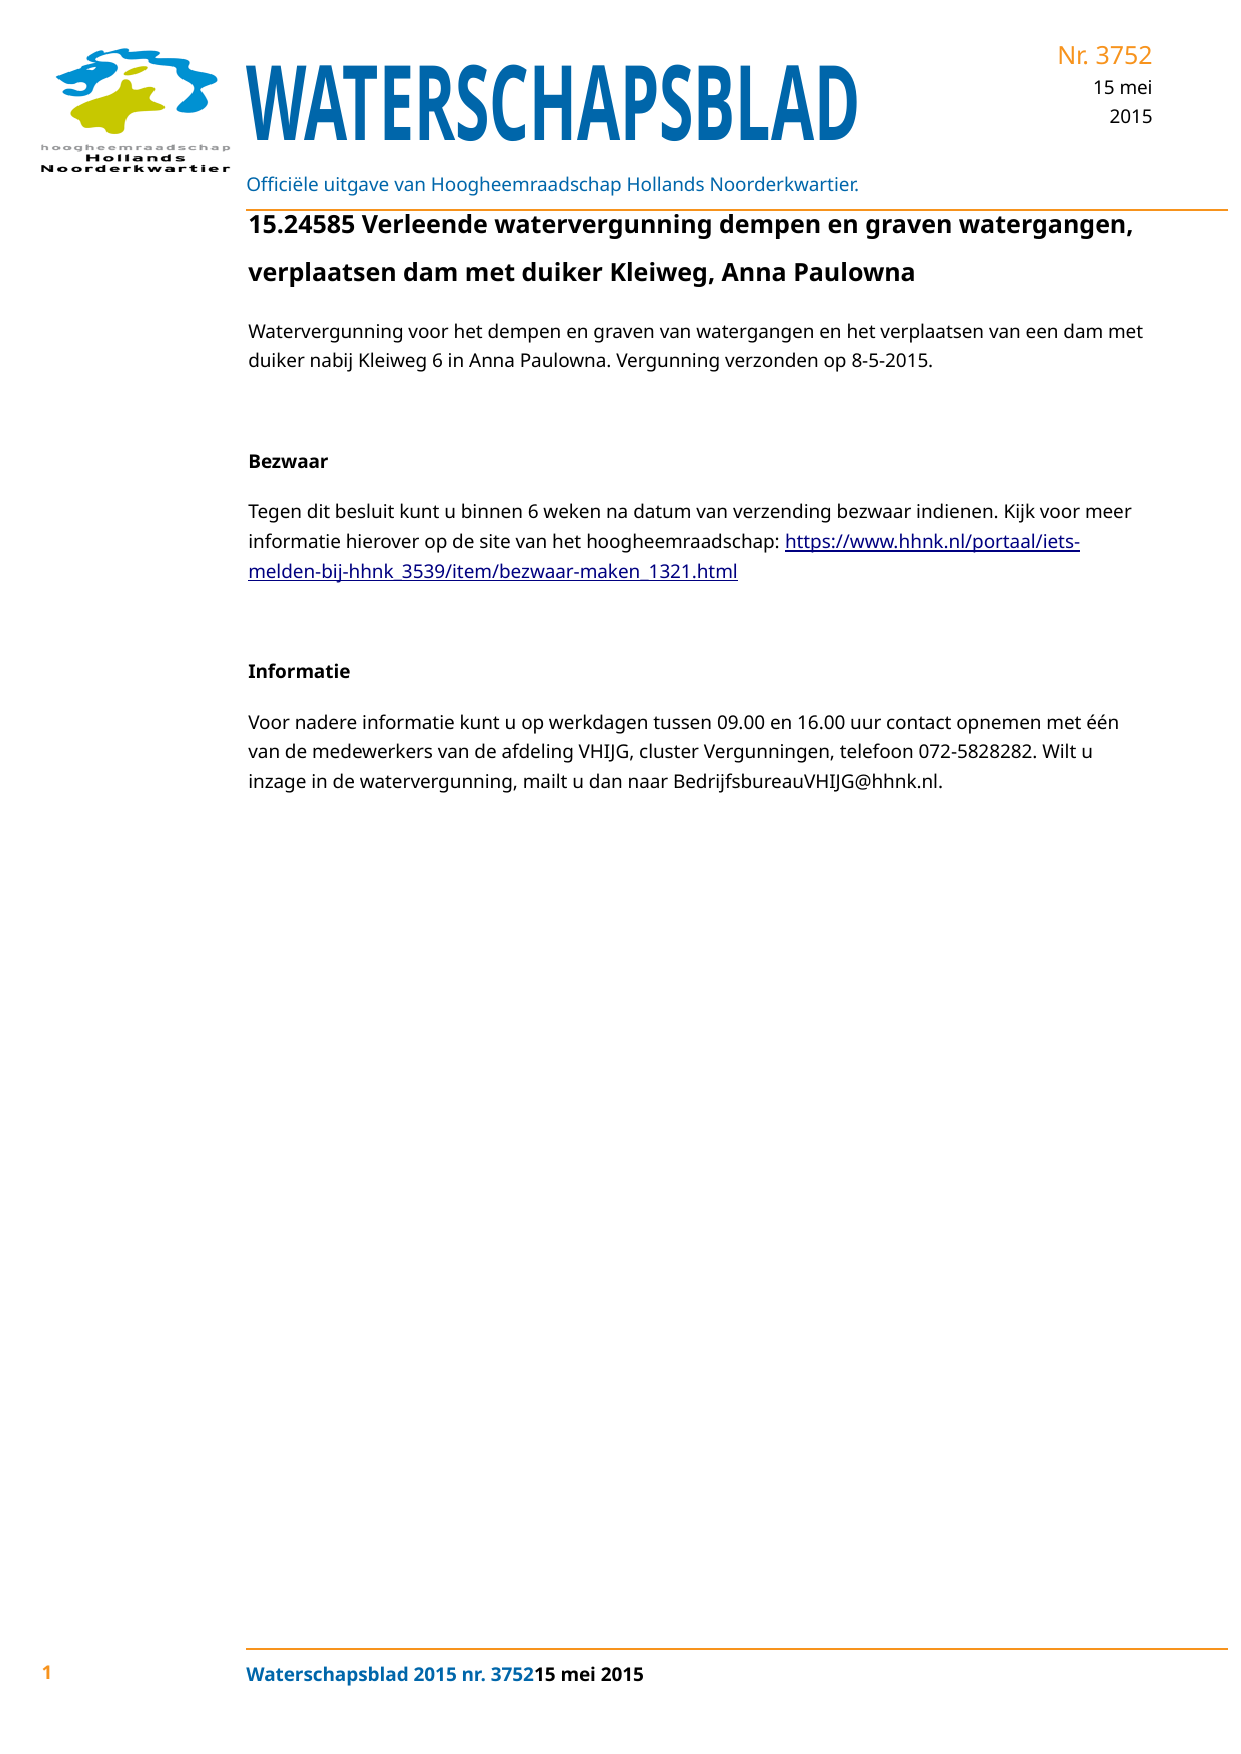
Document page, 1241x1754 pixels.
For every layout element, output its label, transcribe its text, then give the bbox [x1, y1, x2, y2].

text Bezwaar [248, 448, 1152, 474]
text Voor nadere informatie kunt u op werkdagen tussen 09.00 en 16.00 uur contact opnemen met één van de medewerkers van de afdeling VHIJG, cluster Vergunningen, telefoon 072-5828282. Wilt u inzage in de watervergunning, mailt u dan naar BedrijfsbureauVHIJG@hhnk.nl. [248, 709, 1152, 794]
picture [41, 47, 231, 172]
text 15.24585 Verleende watervergunning dempen en graven watergangen, verplaatsen dam met duiker Kleiweg, Anna Paulowna [248, 211, 1152, 288]
text Tegen dit besluit kunt u binnen 6 weken na datum van verzending bezwaar indienen. Kijk voor meer informatie hierover op de site van het hoogheemraadschap: https://www.hhnk.nl/portaal/iets-melden-bij-hhnk_3539/item/bezwaar-maken_1321.html [248, 499, 1152, 584]
text Informatie [248, 659, 1152, 684]
text Watervergunning voor het dempen en graven van watergangen en het verplaatsen van een dam met duiker nabij Kleiweg 6 in Anna Paulowna. Vergunning verzonden op 8-5-2015. [248, 318, 1152, 373]
